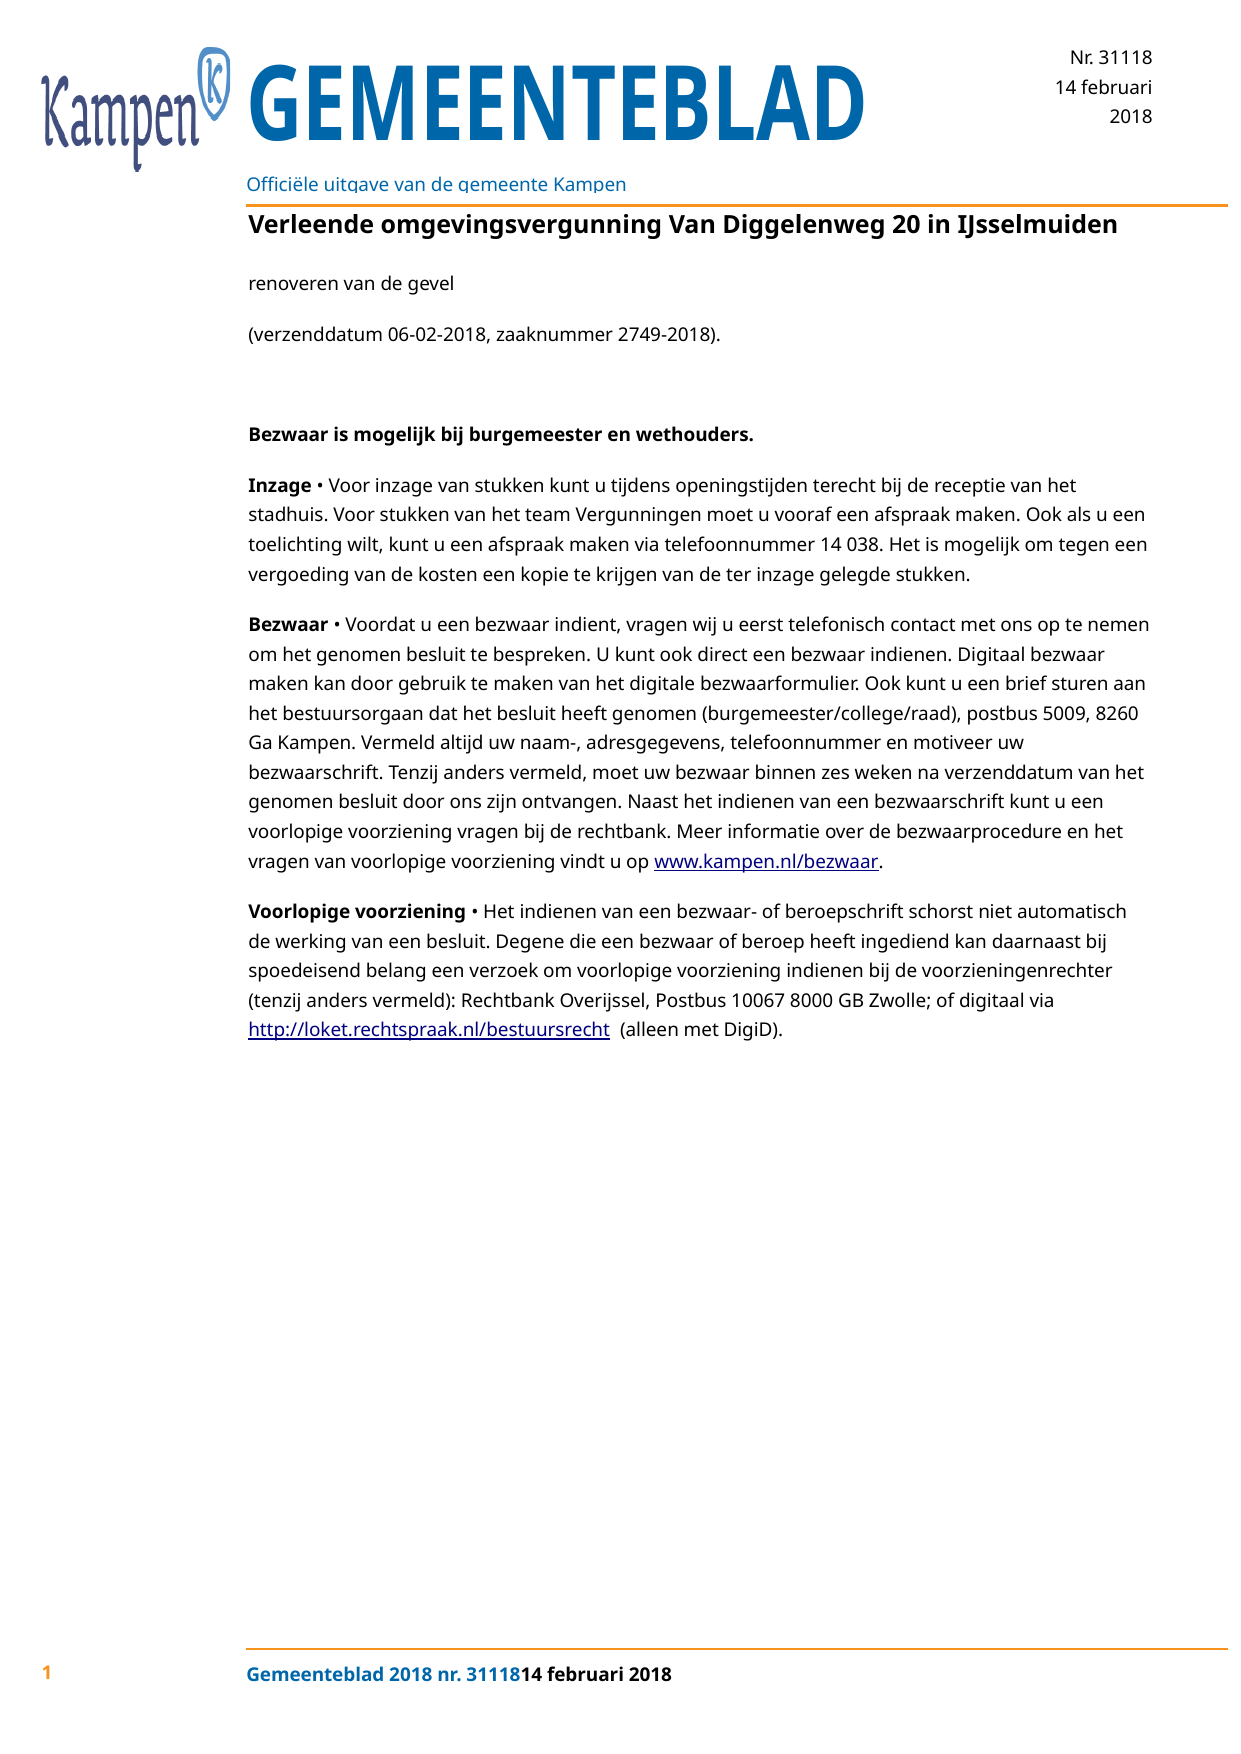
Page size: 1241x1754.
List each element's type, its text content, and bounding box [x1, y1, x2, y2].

text Inzage • Voor inzage van stukken kunt u tijdens openingstijden terecht bij de receptie van het stadhuis. Voor stukken van het team Vergunningen moet u vooraf een afspraak maken. Ook als u een toelichting wilt, kunt u een afspraak maken via telefoonnummer 14 038. Het is mogelijk om tegen een vergoeding van de kosten een kopie te krijgen van de ter inzage gelegde stukken. [248, 472, 1152, 586]
text Voorlopige voorziening • Het indienen van een bezwaar- of beroepschrift schorst niet automatisch de werking van een besluit. Degene die een bezwaar of beroep heeft ingediend kan daarnaast bij spoedeisend belang een verzoek om voorlopige voorziening indienen bij de voorzieningenrechter (tenzij anders vermeld): Rechtbank Overijssel, Postbus 10067 8000 GB Zwolle; of digitaal via http://loket.rechtspraak.nl/bestuursrecht (alleen met DigiD). [248, 898, 1152, 1042]
picture [41, 47, 231, 172]
text Bezwaar is mogelijk bij burgemeester en wethouders. [248, 422, 1152, 447]
text renoveren van de gevel [248, 270, 1152, 296]
text Bezwaar • Voordat u een bezwaar indient, vragen wij u eerst telefonisch contact met ons op te nemen om het genomen besluit te bespreken. U kunt ook direct een bezwaar indienen. Digitaal bezwaar maken kan door gebruik te maken van het digitale bezwaarformulier. Ook kunt u een brief sturen aan het bestuursorgaan dat het besluit heeft genomen (burgemeester/college/raad), postbus 5009, 8260 Ga Kampen. Vermeld altijd uw naam-, adresgegevens, telefoonnummer en motiveer uw bezwaarschrift. Tenzij anders vermeld, moet uw bezwaar binnen zes weken na verzenddatum van het genomen besluit door ons zijn ontvangen. Naast het indienen van een bezwaarschrift kunt u een voorlopige voorziening vragen bij de rechtbank. Meer informatie over de bezwaarprocedure en het vragen van voorlopige voorziening vindt u op www.kampen.nl/bezwaar. [248, 611, 1152, 873]
text Verleende omgevingsvergunning Van Diggelenweg 20 in IJsselmuiden [248, 207, 1152, 241]
text (verzenddatum 06-02-2018, zaaknummer 2749-2018). [248, 321, 1152, 346]
